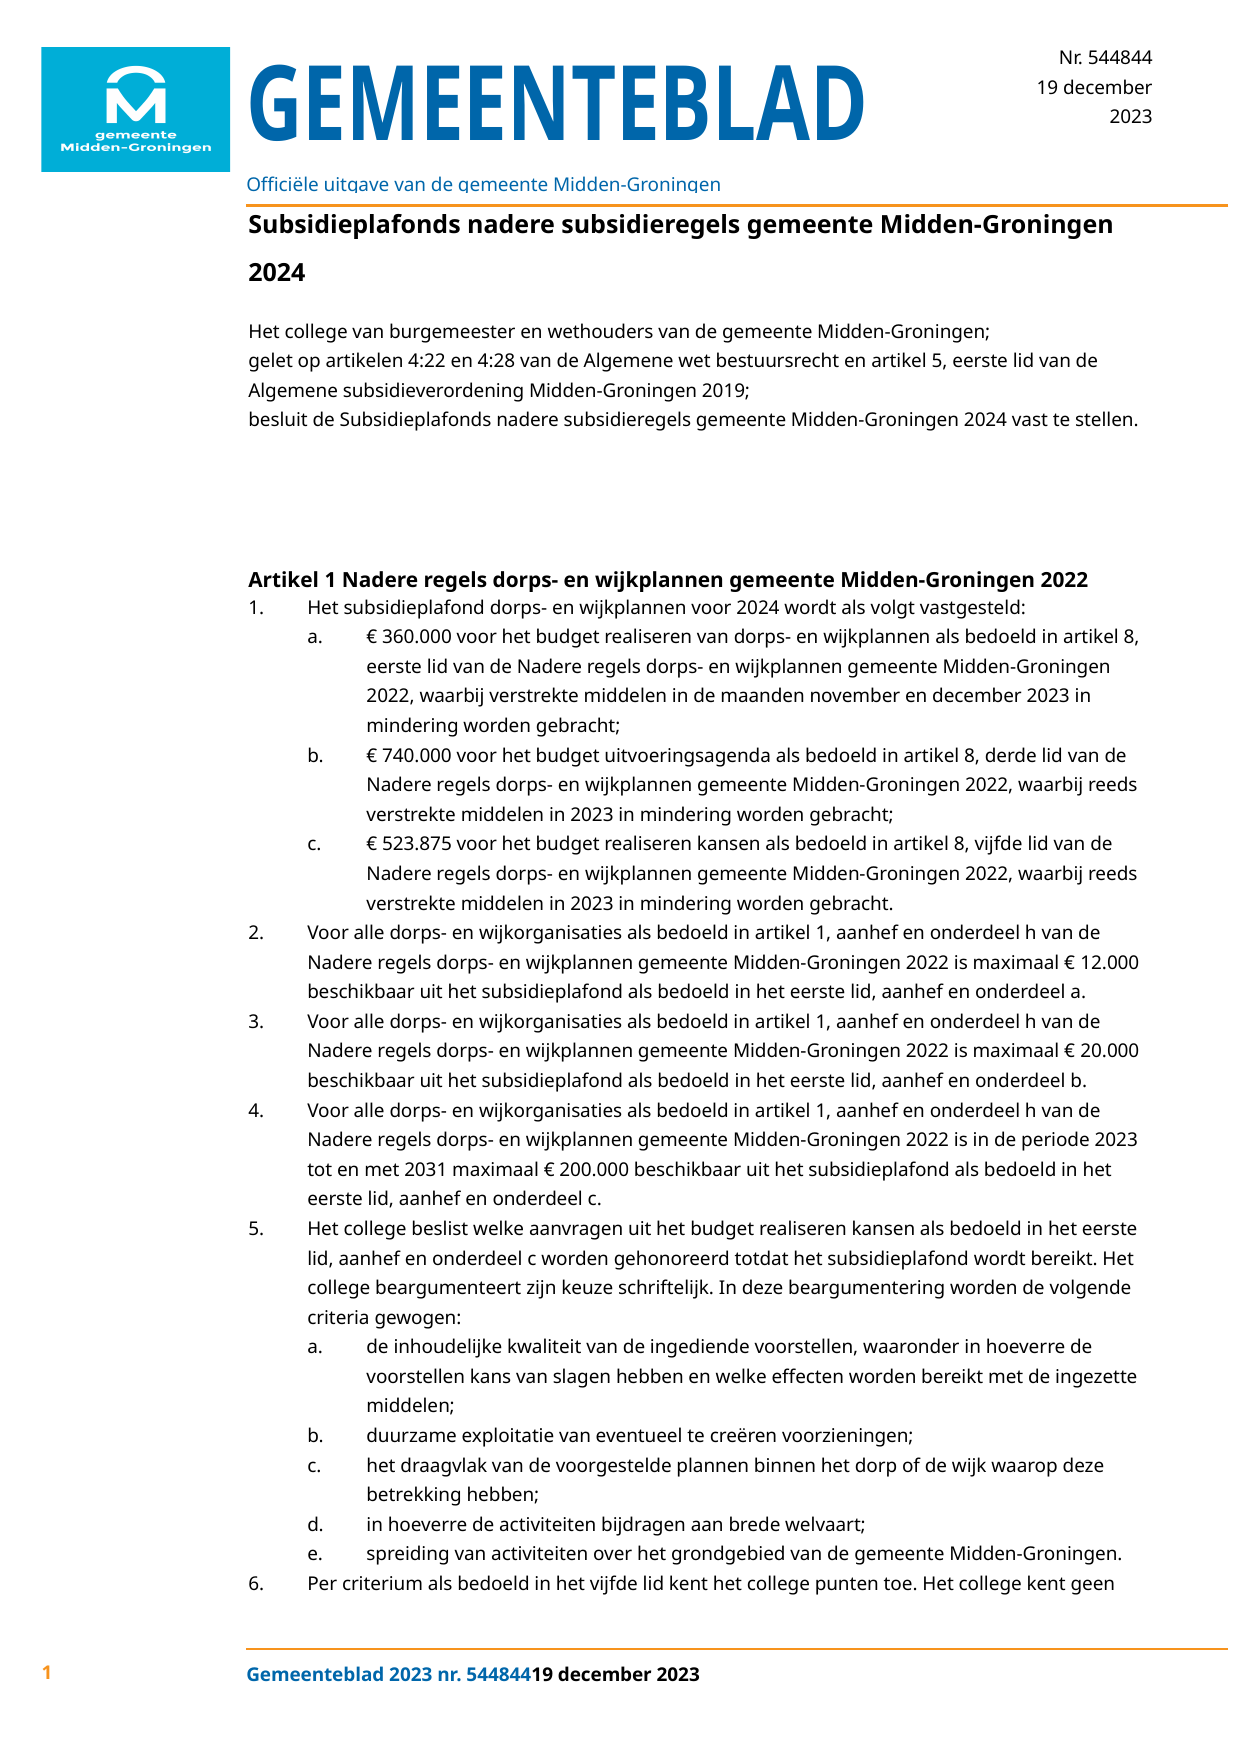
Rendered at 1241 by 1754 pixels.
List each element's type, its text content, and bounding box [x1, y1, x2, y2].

picture [107, 89, 165, 122]
text Artikel 1 Nadere regels dorps- en wijkplannen gemeente Midden-Groningen 2022 [248, 566, 1152, 594]
list Voor alle dorps- en wijkorganisaties als bedoeld in artikel 1, aanhef en onderdeel h van de Nadere regels dorps- en wijkplannen gemeente Midden-Groningen 2022 is maximaal € 20.000 beschikbaar uit het subsidieplafond als bedoeld in het eerste lid, aanhef en onderdeel b. [248, 1008, 1152, 1093]
text Subsidieplafonds nadere subsidieregels gemeente Midden-Groningen 2024 [248, 207, 1152, 288]
picture [184, 146, 190, 153]
list Per criterium als bedoeld in het vijfde lid kent het college punten toe. Het college kent geen [248, 1570, 1152, 1596]
list de inhoudelijke kwaliteit van de ingediende voorstellen, waaronder in hoeverre de voorstellen kans van slagen hebben en welke effecten worden bereikt met de ingezette middelen; [307, 1333, 1152, 1418]
list het draagvlak van de voorgestelde plannen binnen het dorp of de wijk waarop deze betrekking hebben; [307, 1452, 1152, 1507]
list Voor alle dorps- en wijkorganisaties als bedoeld in artikel 1, aanhef en onderdeel h van de Nadere regels dorps- en wijkplannen gemeente Midden-Groningen 2022 is in de periode 2023 tot en met 2031 maximaal € 200.000 beschikbaar uit het subsidieplafond als bedoeld in het eerste lid, aanhef en onderdeel c. [248, 1097, 1152, 1211]
picture [108, 66, 164, 82]
list duurzame exploitatie van eventueel te creëren voorzieningen; [307, 1422, 1152, 1448]
list € 523.875 voor het budget realiseren kansen als bedoeld in artikel 8, vijfde lid van de Nadere regels dorps- en wijkplannen gemeente Midden-Groningen 2022, waarbij reeds verstrekte middelen in 2023 in mindering worden gebracht. [307, 831, 1152, 916]
list in hoeverre de activiteiten bijdragen aan brede welvaart; [307, 1511, 1152, 1537]
text besluit de Subsidieplafonds nadere subsidieregels gemeente Midden-Groningen 2024 vast te stellen. [248, 407, 1152, 432]
list Het subsidieplafond dorps- en wijkplannen voor 2024 wordt als volgt vastgesteld: [248, 594, 1152, 620]
text gelet op artikelen 4:22 en 4:28 van de Algemene wet bestuursrecht en artikel 5, eerste lid van de Algemene subsidieverordening Midden-Groningen 2019; [248, 347, 1152, 403]
list Voor alle dorps- en wijkorganisaties als bedoeld in artikel 1, aanhef en onderdeel h van de Nadere regels dorps- en wijkplannen gemeente Midden-Groningen 2022 is maximaal € 12.000 beschikbaar uit het subsidieplafond als bedoeld in het eerste lid, aanhef en onderdeel a. [248, 919, 1152, 1004]
list € 360.000 voor het budget realiseren van dorps- en wijkplannen als bedoeld in artikel 8, eerste lid van de Nadere regels dorps- en wijkplannen gemeente Midden-Groningen 2022, waarbij verstrekte middelen in de maanden november en december 2023 in mindering worden gebracht; [307, 623, 1152, 738]
list Het college beslist welke aanvragen uit het budget realiseren kansen als bedoeld in het eerste lid, aanhef en onderdeel c worden gehonoreerd totdat het subsidieplafond wordt bereikt. Het college beargumenteert zijn keuze schriftelijk. In deze beargumentering worden de volgende criteria gewogen: [248, 1215, 1152, 1330]
text Het college van burgemeester en wethouders van de gemeente Midden-Groningen; [248, 318, 1152, 344]
list spreiding van activiteiten over het grondgebied van de gemeente Midden-Groningen. [307, 1541, 1152, 1566]
list € 740.000 voor het budget uitvoeringsagenda als bedoeld in artikel 8, derde lid van de Nadere regels dorps- en wijkplannen gemeente Midden-Groningen 2022, waarbij reeds verstrekte middelen in 2023 in mindering worden gebracht; [307, 742, 1152, 827]
